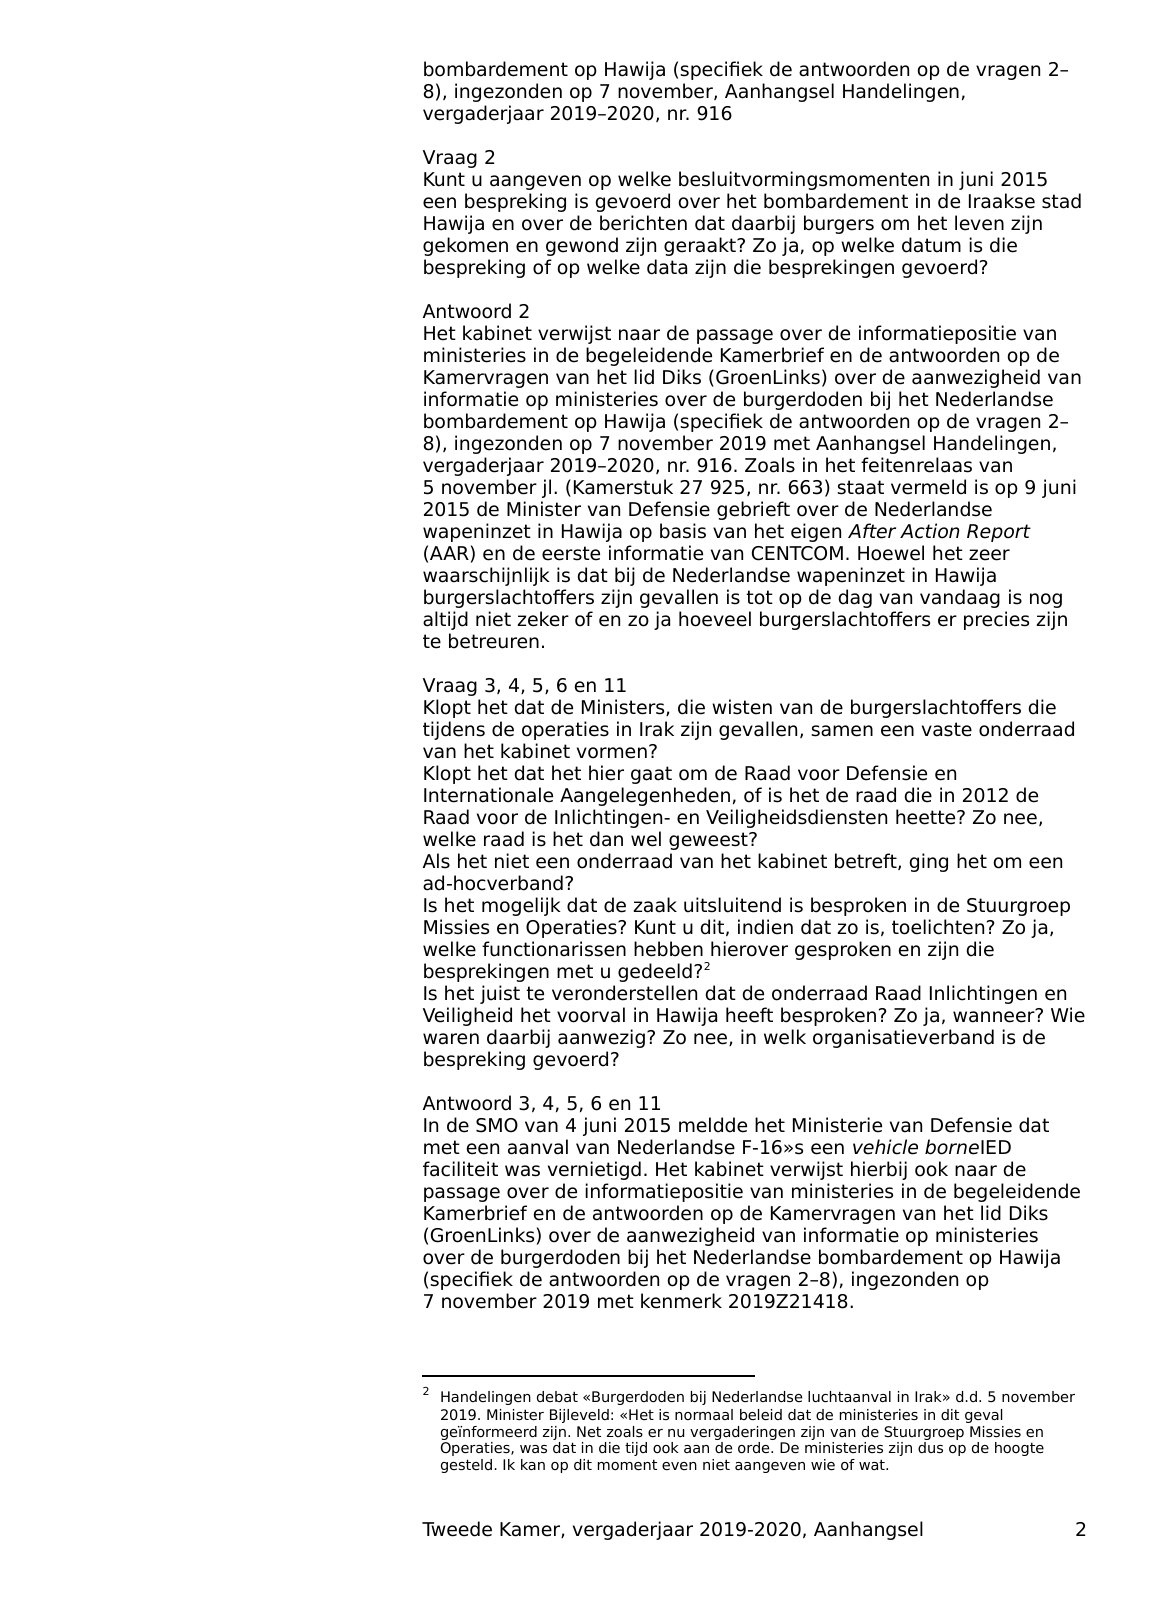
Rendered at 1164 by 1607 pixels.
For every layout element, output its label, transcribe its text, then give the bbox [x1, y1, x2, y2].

text Kunt u aangeven op welke besluitvormingsmomenten in juni 2015 een bespreking is gevoerd over het bombardement in de Iraakse stad Hawija en over de berichten dat daarbij burgers om het leven zijn gekomen en gewond zijn geraakt? Zo ja, op welke datum is die bespreking of op welke data zijn die besprekingen gevoerd? [422, 169, 1087, 279]
text In de SMO van 4 juni 2015 meldde het Ministerie van Defensie dat met een aanval van Nederlandse F-16»s een vehicle borneIED faciliteit was vernietigd. Het kabinet verwijst hierbij ook naar de passage over de informatiepositie van ministeries in de begeleidende Kamerbrief en de antwoorden op de Kamervragen van het lid Diks (GroenLinks) over de aanwezigheid van informatie op ministeries over de burgerdoden bij het Nederlandse bombardement op Hawija (specifiek de antwoorden op de vragen 2–8), ingezonden op 7 november 2019 met kenmerk 2019Z21418. [422, 1115, 1087, 1313]
text Vraag 2 [422, 147, 1087, 169]
text Is het juist te veronderstellen dat de onderraad Raad Inlichtingen en Veiligheid het voorval in Hawija heeft besproken? Zo ja, wanneer? Wie waren daarbij aanwezig? Zo nee, in welk organisatieverband is de bespreking gevoerd? [422, 983, 1087, 1071]
text Klopt het dat de Ministers, die wisten van de burgerslachtoffers die tijdens de operaties in Irak zijn gevallen, samen een vaste onderraad van het kabinet vormen? [422, 697, 1087, 763]
text Handelingen debat «Burgerdoden bij Nederlandse luchtaanval in Irak» d.d. 5 november 2019. Minister Bijleveld: «Het is normaal beleid dat de ministeries in dit geval geïnformeerd zijn. Net zoals er nu vergaderingen zijn van de Stuurgroep Missies en Operaties, was dat in die tijd ook aan de orde. De ministeries zijn dus op de hoogte gesteld. Ik kan op dit moment even niet aangeven wie of wat. [422, 1385, 1087, 1474]
text Antwoord 3, 4, 5, 6 en 11 [422, 1093, 1087, 1115]
text bombardement op Hawija (specifiek de antwoorden op de vragen 2–8), ingezonden op 7 november, Aanhangsel Handelingen, vergaderjaar 2019–2020, nr. 916 [422, 59, 1087, 125]
text Is het mogelijk dat de zaak uitsluitend is besproken in de Stuurgroep Missies en Operaties? Kunt u dit, indien dat zo is, toelichten? Zo ja, welke functionarissen hebben hierover gesproken en zijn die besprekingen met u gedeeld? [422, 895, 1087, 983]
text Vraag 3, 4, 5, 6 en 11 [422, 675, 1087, 697]
text Antwoord 2 [422, 301, 1087, 323]
text Klopt het dat het hier gaat om de Raad voor Defensie en Internationale Aangelegenheden, of is het de raad die in 2012 de Raad voor de Inlichtingen- en Veiligheidsdiensten heette? Zo nee, welke raad is het dan wel geweest? [422, 763, 1087, 851]
text Als het niet een onderraad van het kabinet betreft, ging het om een ad-hocverband? [422, 851, 1087, 895]
text Het kabinet verwijst naar de passage over de informatiepositie van ministeries in de begeleidende Kamerbrief en de antwoorden op de Kamervragen van het lid Diks (GroenLinks) over de aanwezigheid van informatie op ministeries over de burgerdoden bij het Nederlandse bombardement op Hawija (specifiek de antwoorden op de vragen 2–8), ingezonden op 7 november 2019 met Aanhangsel Handelingen, vergaderjaar 2019–2020, nr. 916. Zoals in het feitenrelaas van 5 november jl. (Kamerstuk 27 925, nr. 663) staat vermeld is op 9 juni 2015 de Minister van Defensie gebrieft over de Nederlandse wapeninzet in Hawija op basis van het eigen After Action Report (AAR) en de eerste informatie van CENTCOM. Hoewel het zeer waarschijnlijk is dat bij de Nederlandse wapeninzet in Hawija burgerslachtoffers zijn gevallen is tot op de dag van vandaag is nog altijd niet zeker of en zo ja hoeveel burgerslachtoffers er precies zijn te betreuren. [422, 323, 1087, 653]
